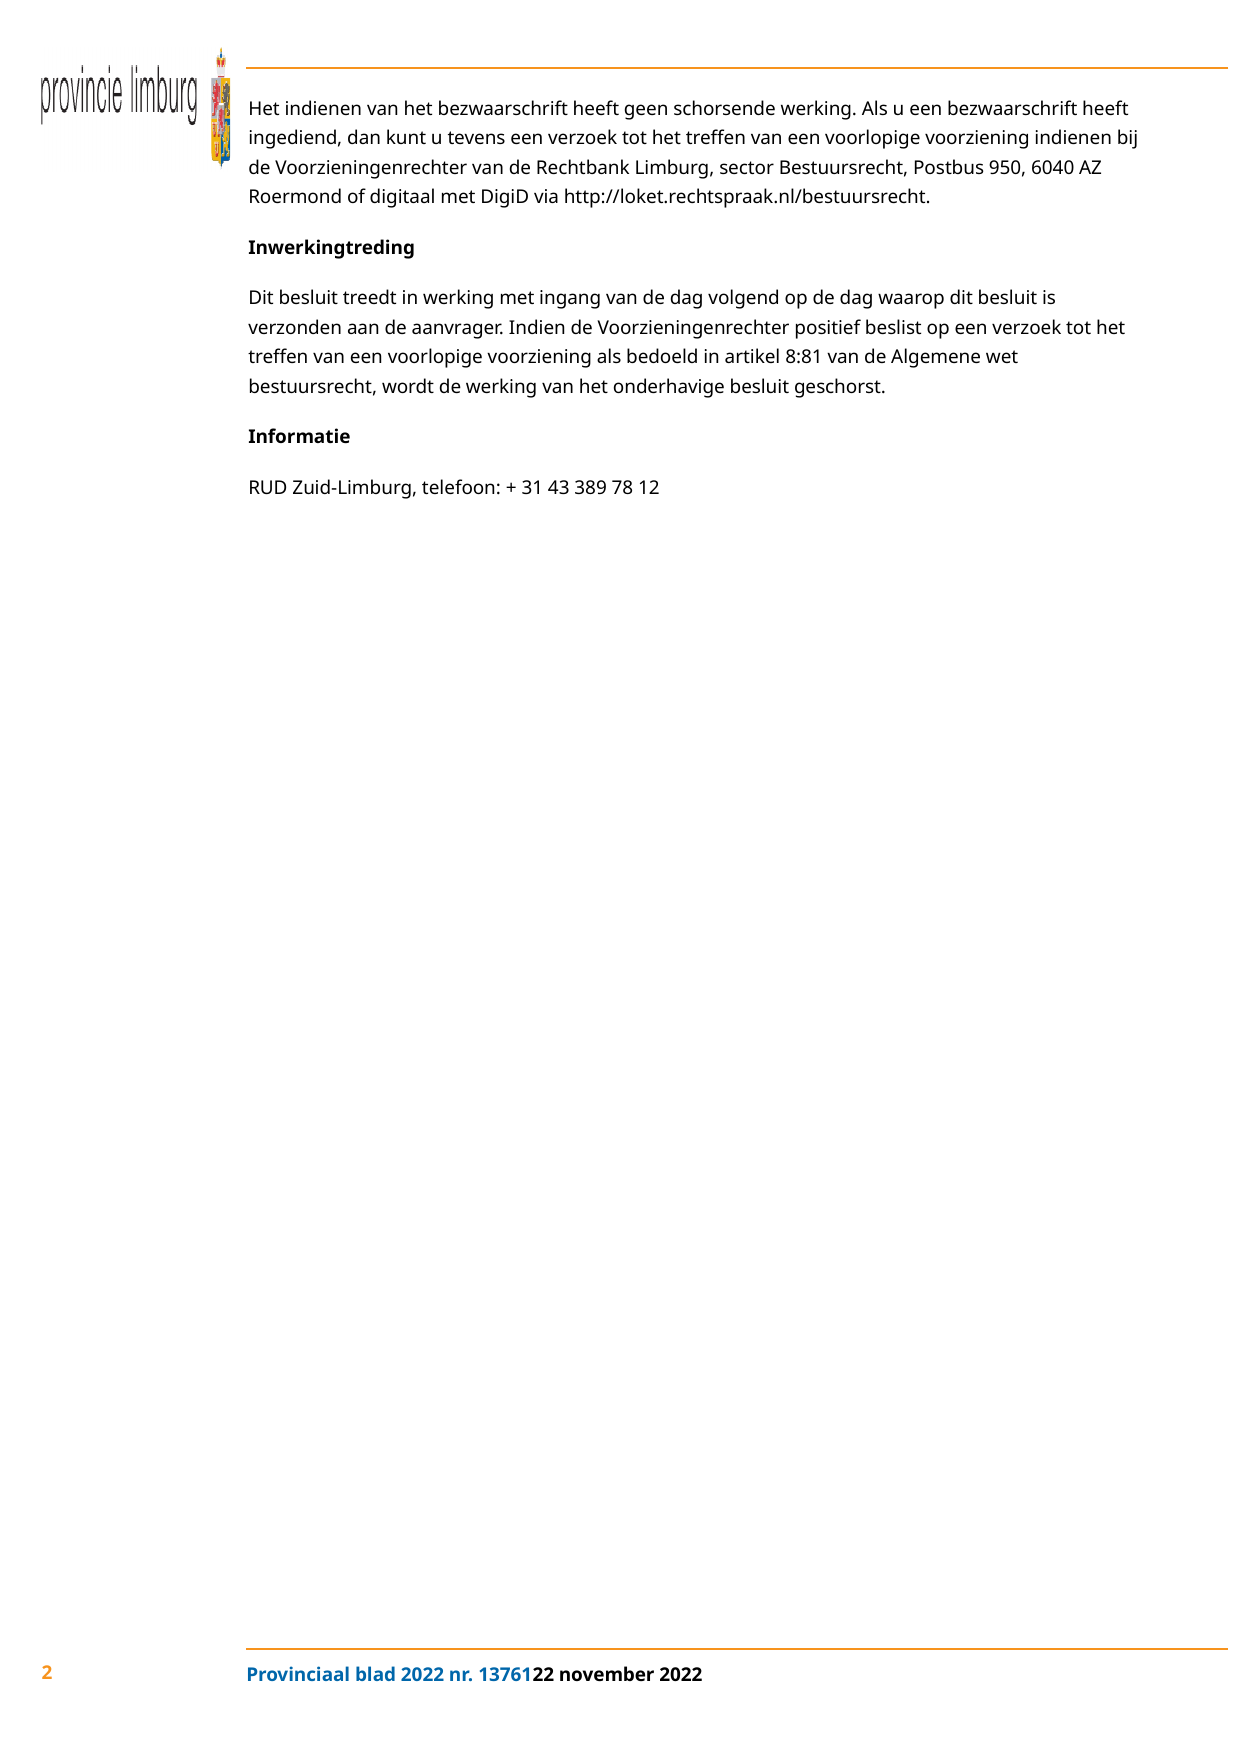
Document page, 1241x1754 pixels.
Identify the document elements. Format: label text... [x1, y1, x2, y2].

text Dit besluit treedt in werking met ingang van de dag volgend op de dag waarop dit besluit is verzonden aan de aanvrager. Indien de Voorzieningenrechter positief beslist op een verzoek tot het treffen van een voorlopige voorziening als bedoeld in artikel 8:81 van de Algemene wet bestuursrecht, wordt de werking van het onderhavige besluit geschorst. [248, 284, 1152, 399]
text Informatie [248, 423, 1152, 449]
picture [41, 47, 231, 172]
text RUD Zuid-Limburg, telefoon: + 31 43 389 78 12 [248, 474, 1152, 500]
text Inwerkingtreding [248, 234, 1152, 260]
text Het indienen van het bezwaarschrift heeft geen schorsende werking. Als u een bezwaarschrift heeft ingediend, dan kunt u tevens een verzoek tot het treffen van een voorlopige voorziening indienen bij de Voorzieningenrechter van de Rechtbank Limburg, sector Bestuursrecht, Postbus 950, 6040 AZ Roermond of digitaal met DigiD via http://loket.rechtspraak.nl/bestuursrecht. [248, 95, 1152, 209]
